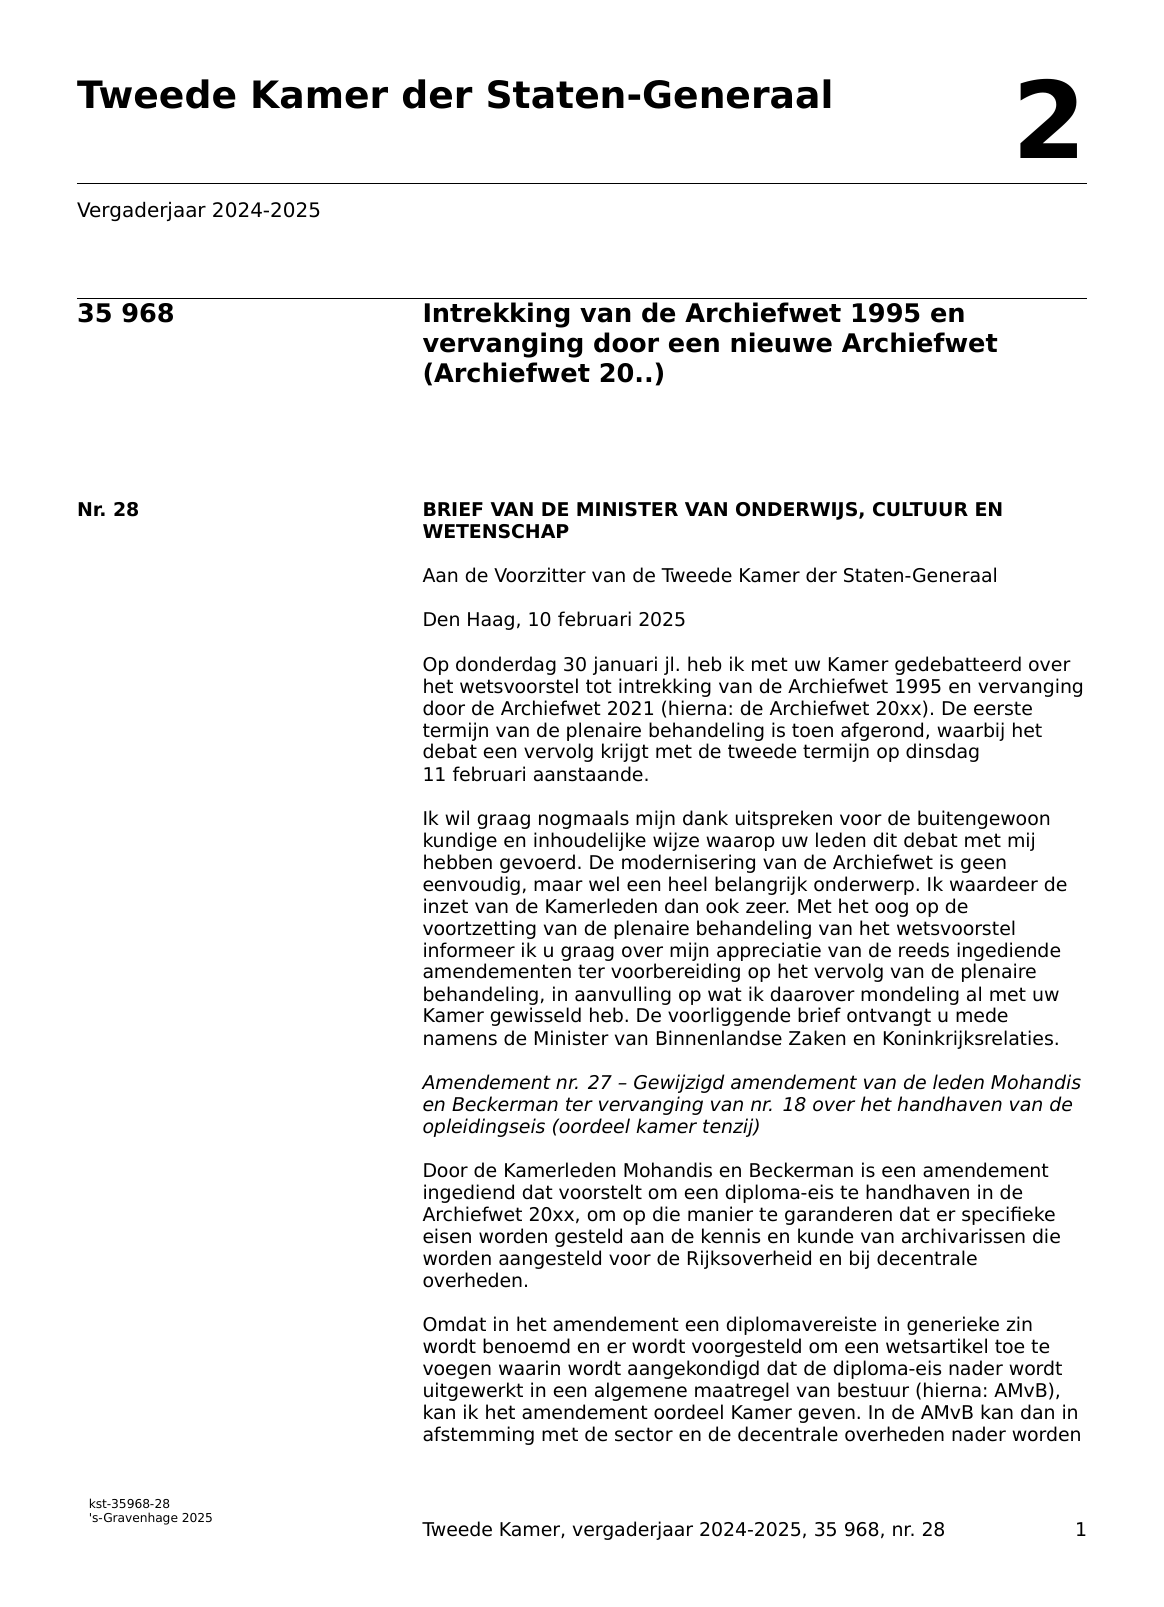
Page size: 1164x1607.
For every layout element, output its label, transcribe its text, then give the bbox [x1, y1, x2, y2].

subtitle Amendement nr. 27 – Gewijzigd amendement van de leden Mohandis en Beckerman ter vervanging van nr. 18 over het handhaven van de opleidingseis (oordeel kamer tenzij) [422, 1072, 1087, 1137]
text Aan de Voorzitter van de Tweede Kamer der Staten-Generaal [422, 565, 1087, 587]
text Den Haag, 10 februari 2025 [422, 609, 1087, 631]
text kst-35968-28 [88, 1497, 323, 1511]
text Door de Kamerleden Mohandis en Beckerman is een amendement ingediend dat voorstelt om een diploma-eis te handhaven in de Archiefwet 20xx, om op die manier te garanderen dat er specifieke eisen worden gesteld aan de kennis en kunde van archivarissen die worden aangesteld voor de Rijksoverheid en bij decentrale overheden. [422, 1160, 1087, 1292]
table_header Tweede Kamer der Staten-Generaal [77, 59, 886, 183]
subtitle Nr. 28 BRIEF VAN DE MINISTER VAN ONDERWIJS, CULTUUR EN WETENSCHAP [77, 499, 1087, 543]
table_cell Vergaderjaar 2024-2025 [77, 184, 1087, 298]
text 's-Gravenhage 2025 [88, 1511, 323, 1525]
text Omdat in het amendement een diplomavereiste in generieke zin wordt benoemd en er wordt voorgesteld om een wetsartikel toe te voegen waarin wordt aangekondigd dat de diploma-eis nader wordt uitgewerkt in een algemene maatregel van bestuur (hierna: AMvB), kan ik het amendement oordeel Kamer geven. In de AMvB kan dan in afstemming met de sector en de decentrale overheden nader worden [422, 1314, 1087, 1446]
text Ik wil graag nogmaals mijn dank uitspreken voor de buitengewoon kundige en inhoudelijke wijze waarop uw leden dit debat met mij hebben gevoerd. De modernisering van de Archiefwet is geen eenvoudig, maar wel een heel belangrijk onderwerp. Ik waardeer de inzet van de Kamerleden dan ook zeer. Met het oog op de voortzetting van de plenaire behandeling van het wetsvoorstel informeer ik u graag over mijn appreciatie van de reeds ingediende amendementen ter voorbereiding op het vervolg van de plenaire behandeling, in aanvulling op wat ik daarover mondeling al met uw Kamer gewisseld heb. De voorliggende brief ontvangt u mede namens de Minister van Binnenlandse Zaken en Koninkrijksrelaties. [422, 808, 1087, 1049]
table_header 2 [886, 59, 1087, 183]
subtitle 35 968 Intrekking van de Archiefwet 1995 en vervanging door een nieuwe Archiefwet (Archiefwet 20..) [77, 299, 1087, 388]
text Op donderdag 30 januari jl. heb ik met uw Kamer gedebatteerd over het wetsvoorstel tot intrekking van de Archiefwet 1995 en vervanging door de Archiefwet 2021 (hierna: de Archiefwet 20xx). De eerste termijn van de plenaire behandeling is toen afgerond, waarbij het debat een vervolg krijgt met de tweede termijn op dinsdag 11 februari aanstaande. [422, 653, 1087, 785]
